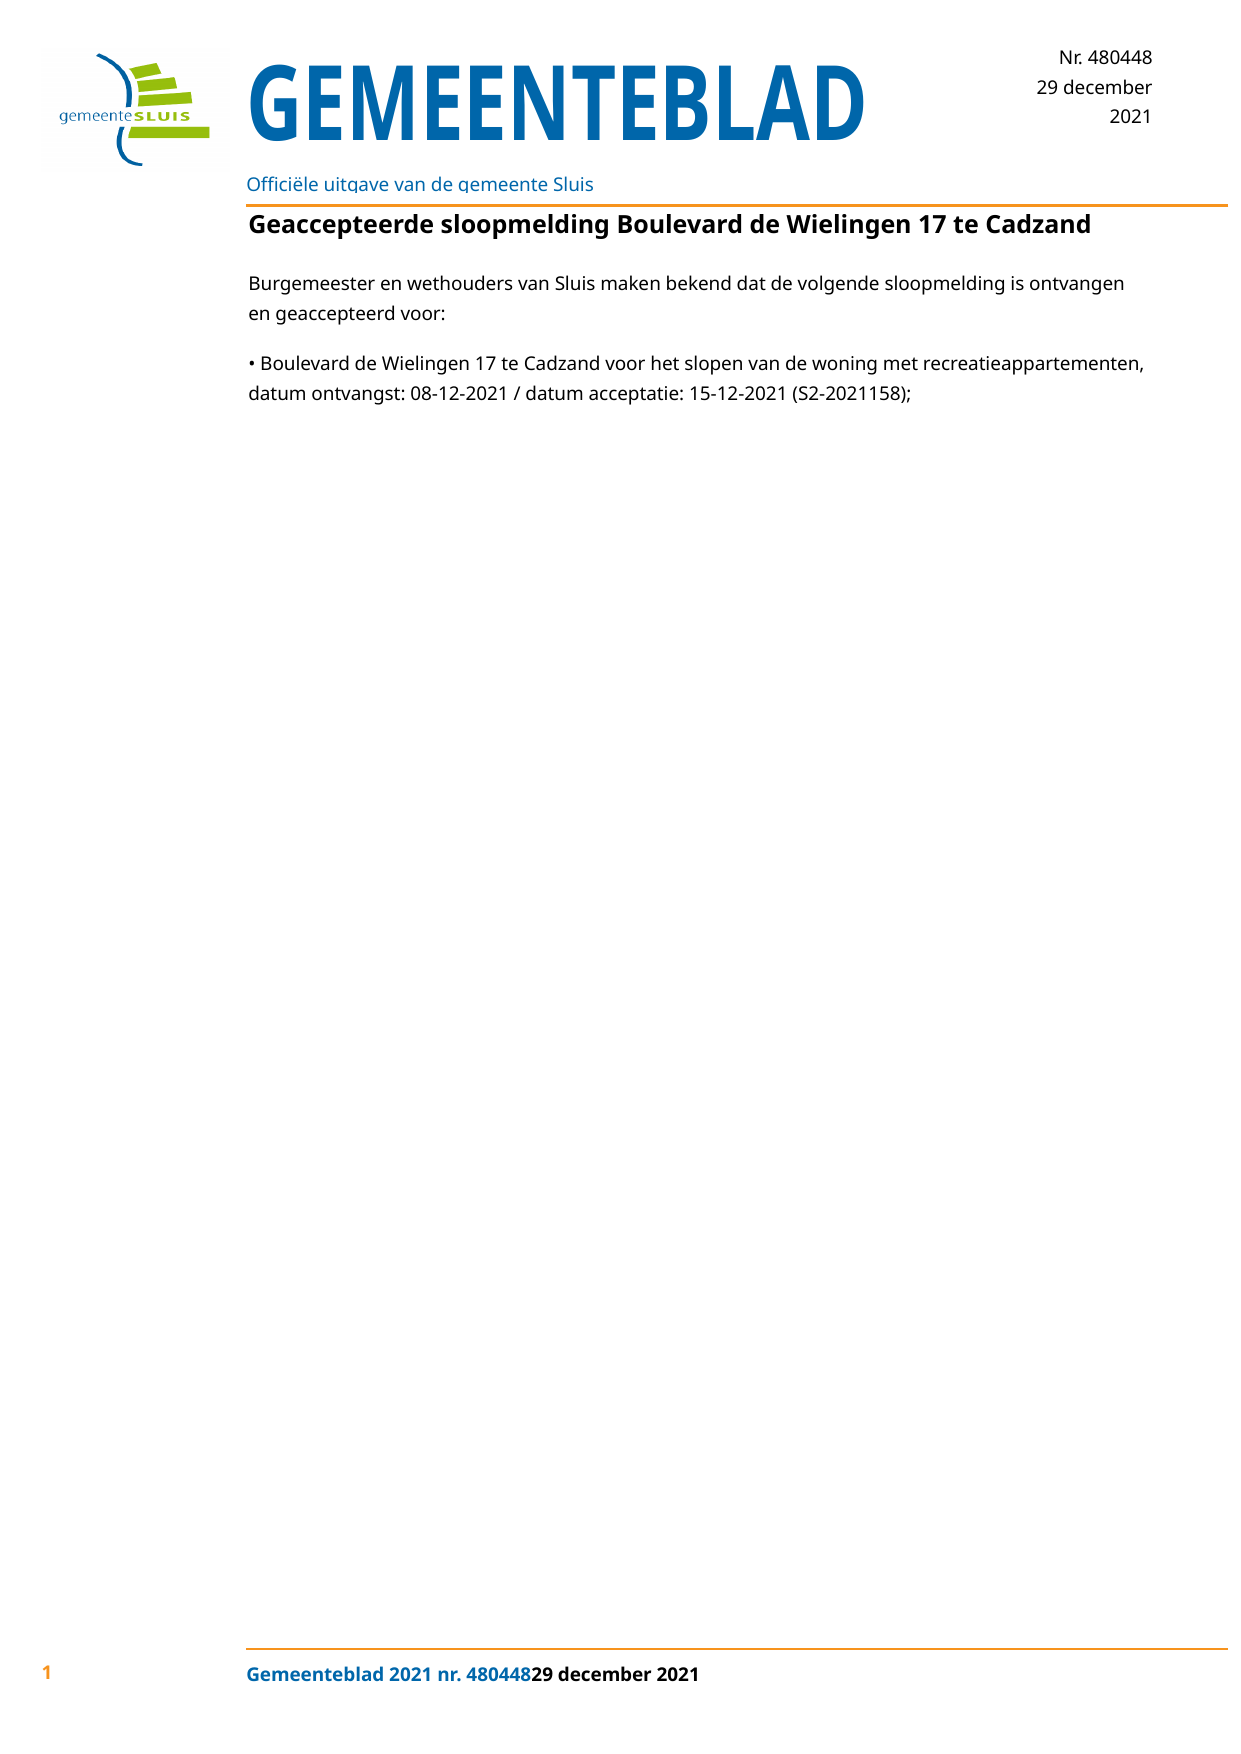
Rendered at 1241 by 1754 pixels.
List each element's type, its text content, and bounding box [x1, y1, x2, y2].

picture [41, 47, 231, 172]
text Burgemeester en wethouders van Sluis maken bekend dat de volgende sloopmelding is ontvangen en geaccepteerd voor: [248, 270, 1152, 326]
text • Boulevard de Wielingen 17 te Cadzand voor het slopen van de woning met recreatieappartementen, datum ontvangst: 08-12-2021 / datum acceptatie: 15-12-2021 (S2-2021158); [248, 350, 1152, 406]
text Geaccepteerde sloopmelding Boulevard de Wielingen 17 te Cadzand [248, 207, 1152, 241]
